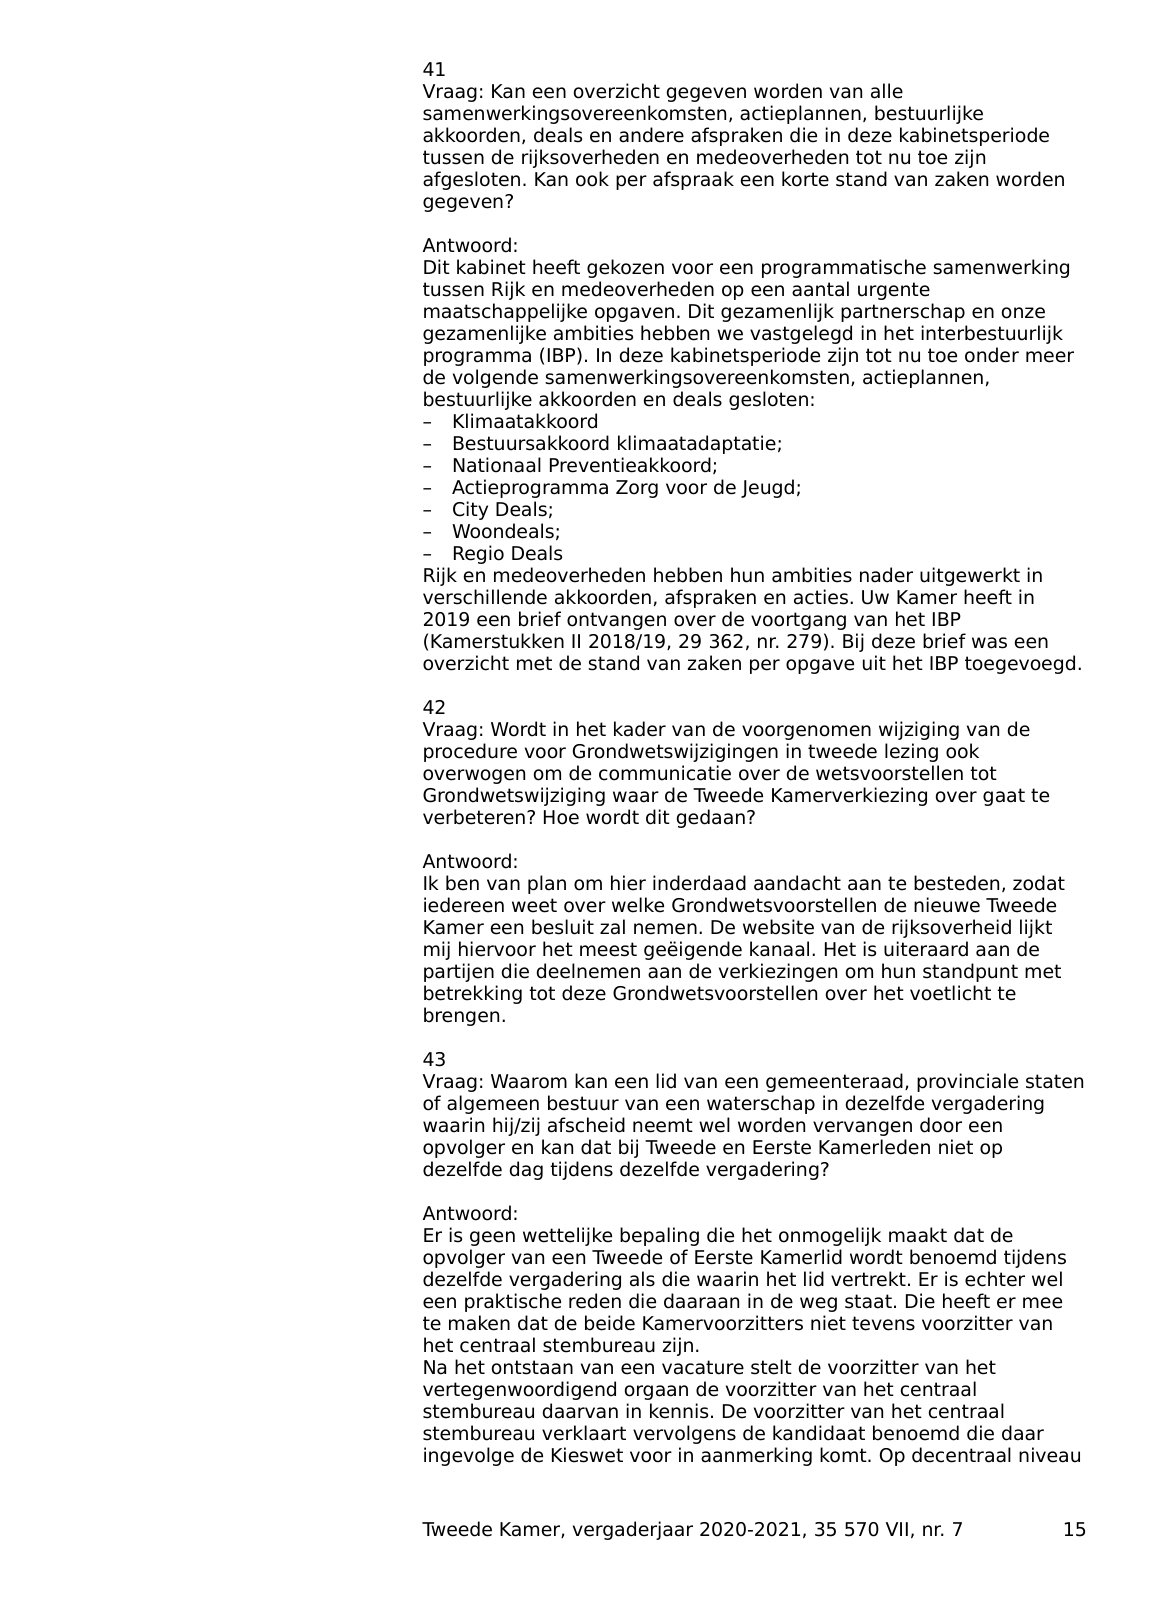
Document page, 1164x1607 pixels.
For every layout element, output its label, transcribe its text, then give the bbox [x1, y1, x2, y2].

text 43 [422, 1049, 1087, 1071]
text – Bestuursakkoord klimaatadaptatie; [422, 433, 1087, 455]
text 42 [422, 697, 1087, 719]
text – Actieprogramma Zorg voor de Jeugd; [422, 477, 1087, 499]
text Antwoord: [422, 1203, 1087, 1225]
text Rijk en medeoverheden hebben hun ambities nader uitgewerkt in verschillende akkoorden, afspraken en acties. Uw Kamer heeft in 2019 een brief ontvangen over de voortgang van het IBP (Kamerstukken II 2018/19, 29 362, nr. 279). Bij deze brief was een overzicht met de stand van zaken per opgave uit het IBP toegevoegd. [422, 565, 1087, 675]
text Er is geen wettelijke bepaling die het onmogelijk maakt dat de opvolger van een Tweede of Eerste Kamerlid wordt benoemd tijdens dezelfde vergadering als die waarin het lid vertrekt. Er is echter wel een praktische reden die daaraan in de weg staat. Die heeft er mee te maken dat de beide Kamervoorzitters niet tevens voorzitter van het centraal stembureau zijn. [422, 1225, 1087, 1357]
text Antwoord: [422, 851, 1087, 873]
text Vraag: Wordt in het kader van de voorgenomen wijziging van de procedure voor Grondwetswijzigingen in tweede lezing ook overwogen om de communicatie over de wetsvoorstellen tot Grondwetswijziging waar de Tweede Kamerverkiezing over gaat te verbeteren? Hoe wordt dit gedaan? [422, 719, 1087, 829]
text – Woondeals; [422, 521, 1087, 543]
text Vraag: Waarom kan een lid van een gemeenteraad, provinciale staten of algemeen bestuur van een waterschap in dezelfde vergadering waarin hij/zij afscheid neemt wel worden vervangen door een opvolger en kan dat bij Tweede en Eerste Kamerleden niet op dezelfde dag tijdens dezelfde vergadering? [422, 1071, 1087, 1181]
text – Klimaatakkoord [422, 411, 1087, 433]
text Dit kabinet heeft gekozen voor een programmatische samenwerking tussen Rijk en medeoverheden op een aantal urgente maatschappelijke opgaven. Dit gezamenlijk partnerschap en onze gezamenlijke ambities hebben we vastgelegd in het interbestuurlijk programma (IBP). In deze kabinetsperiode zijn tot nu toe onder meer de volgende samenwerkingsovereenkomsten, actieplannen, bestuurlijke akkoorden en deals gesloten: [422, 257, 1087, 411]
text Ik ben van plan om hier inderdaad aandacht aan te besteden, zodat iedereen weet over welke Grondwetsvoorstellen de nieuwe Tweede Kamer een besluit zal nemen. De website van de rijksoverheid lijkt mij hiervoor het meest geëigende kanaal. Het is uiteraard aan de partijen die deelnemen aan de verkiezingen om hun standpunt met betrekking tot deze Grondwetsvoorstellen over het voetlicht te brengen. [422, 873, 1087, 1027]
text Antwoord: [422, 235, 1087, 257]
text – Regio Deals [422, 543, 1087, 565]
text – City Deals; [422, 499, 1087, 521]
text 41 [422, 59, 1087, 81]
text Na het ontstaan van een vacature stelt de voorzitter van het vertegenwoordigend orgaan de voorzitter van het centraal stembureau daarvan in kennis. De voorzitter van het centraal stembureau verklaart vervolgens de kandidaat benoemd die daar ingevolge de Kieswet voor in aanmerking komt. Op decentraal niveau [422, 1357, 1087, 1467]
text – Nationaal Preventieakkoord; [422, 455, 1087, 477]
text Vraag: Kan een overzicht gegeven worden van alle samenwerkingsovereenkomsten, actieplannen, bestuurlijke akkoorden, deals en andere afspraken die in deze kabinetsperiode tussen de rijksoverheden en medeoverheden tot nu toe zijn afgesloten. Kan ook per afspraak een korte stand van zaken worden gegeven? [422, 81, 1087, 213]
